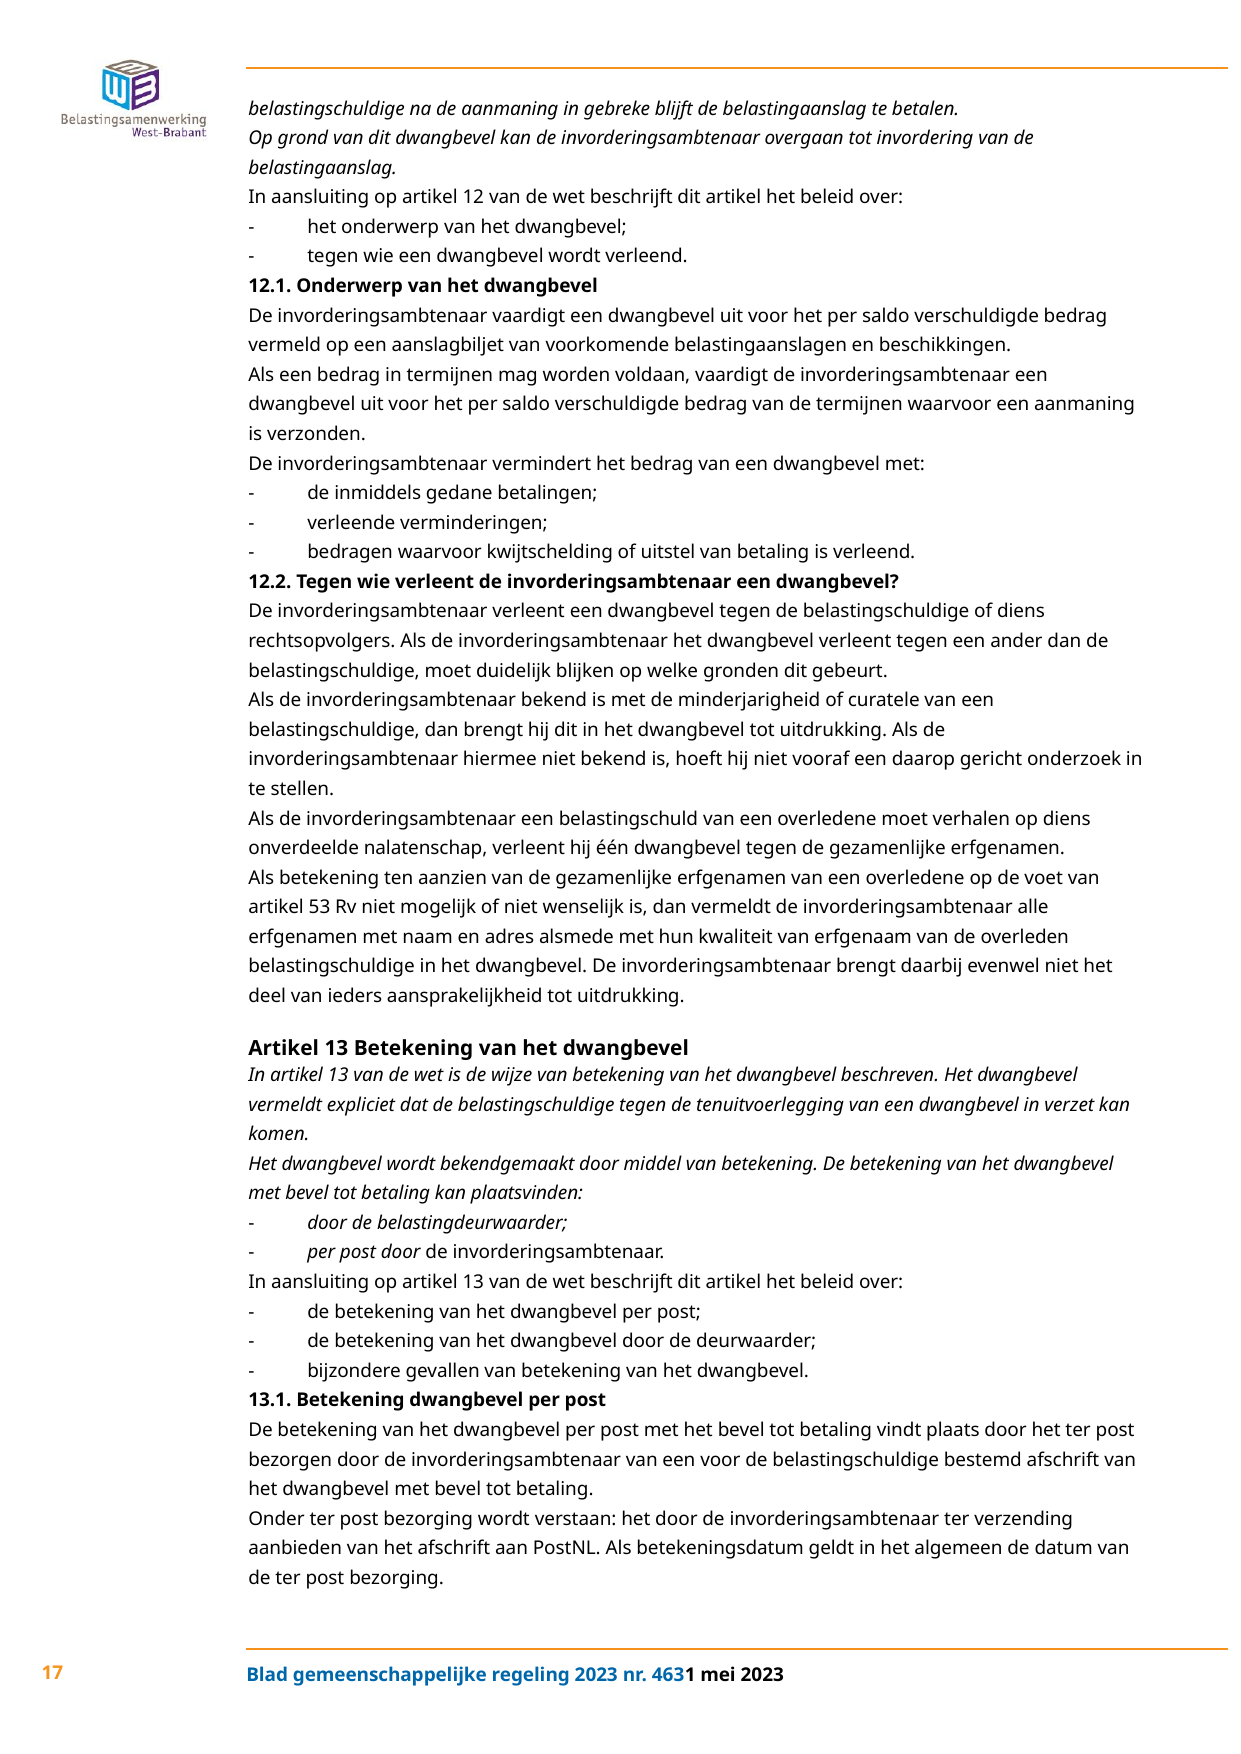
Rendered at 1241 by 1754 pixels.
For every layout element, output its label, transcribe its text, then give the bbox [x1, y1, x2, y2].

text De betekening van het dwangbevel per post met het bevel tot betaling vindt plaats door het ter post bezorgen door de invorderingsambtenaar van een voor de belastingschuldige bestemd afschrift van het dwangbevel met bevel tot betaling. [248, 1416, 1152, 1501]
text Artikel 13 Betekening van het dwangbevel [248, 1033, 1152, 1061]
picture [41, 47, 231, 172]
list het onderwerp van het dwangbevel; [248, 213, 1152, 239]
text Als een bedrag in termijnen mag worden voldaan, vaardigt de invorderingsambtenaar een dwangbevel uit voor het per saldo verschuldigde bedrag van de termijnen waarvoor een aanmaning is verzonden. [248, 361, 1152, 446]
text 12.2. Tegen wie verleent de invorderingsambtenaar een dwangbevel? [248, 568, 1152, 594]
list de betekening van het dwangbevel per post; [248, 1298, 1152, 1323]
list door de belastingdeurwaarder; [248, 1209, 1152, 1235]
list bijzondere gevallen van betekening van het dwangbevel. [248, 1357, 1152, 1383]
text Als de invorderingsambtenaar een belastingschuld van een overledene moet verhalen op diens onverdeelde nalatenschap, verleent hij één dwangbevel tegen de gezamenlijke erfgenamen. [248, 805, 1152, 860]
text Onder ter post bezorging wordt verstaan: het door de invorderingsambtenaar ter verzending aanbieden van het afschrift aan PostNL. Als betekeningsdatum geldt in het algemeen de datum van de ter post bezorging. [248, 1505, 1152, 1590]
text De invorderingsambtenaar verleent een dwangbevel tegen de belastingschuldige of diens rechtsopvolgers. Als de invorderingsambtenaar het dwangbevel verleent tegen een ander dan de belastingschuldige, moet duidelijk blijken op welke gronden dit gebeurt. [248, 598, 1152, 683]
list de betekening van het dwangbevel door de deurwaarder; [248, 1327, 1152, 1353]
text Het dwangbevel wordt bekendgemaakt door middel van betekening. De betekening van het dwangbevel met bevel tot betaling kan plaatsvinden: [248, 1150, 1152, 1205]
list per post door de invorderingsambtenaar. [248, 1239, 1152, 1264]
list tegen wie een dwangbevel wordt verleend. [248, 243, 1152, 268]
text 13.1. Betekening dwangbevel per post [248, 1387, 1152, 1412]
text Op grond van dit dwangbevel kan de invorderingsambtenaar overgaan tot invordering van de belastingaanslag. [248, 124, 1152, 180]
text 12.1. Onderwerp van het dwangbevel [248, 272, 1152, 298]
text In aansluiting op artikel 12 van de wet beschrijft dit artikel het beleid over: [248, 183, 1152, 209]
list verleende verminderingen; [248, 509, 1152, 535]
text De invorderingsambtenaar vaardigt een dwangbevel uit voor het per saldo verschuldigde bedrag vermeld op een aanslagbiljet van voorkomende belastingaanslagen en beschikkingen. [248, 302, 1152, 357]
text In aansluiting op artikel 13 van de wet beschrijft dit artikel het beleid over: [248, 1268, 1152, 1294]
text De invorderingsambtenaar vermindert het bedrag van een dwangbevel met: [248, 450, 1152, 476]
text In artikel 13 van de wet is de wijze van betekening van het dwangbevel beschreven. Het dwangbevel vermeldt expliciet dat de belastingschuldige tegen de tenuitvoerlegging van een dwangbevel in verzet kan komen. [248, 1061, 1152, 1146]
text belastingschuldige na de aanmaning in gebreke blijft de belastingaanslag te betalen. [248, 95, 1152, 121]
text Als betekening ten aanzien van de gezamenlijke erfgenamen van een overledene op de voet van artikel 53 Rv niet mogelijk of niet wenselijk is, dan vermeldt de invorderingsambtenaar alle erfgenamen met naam en adres alsmede met hun kwaliteit van erfgenaam van de overleden belastingschuldige in het dwangbevel. De invorderingsambtenaar brengt daarbij evenwel niet het deel van ieders aansprakelijkheid tot uitdrukking. [248, 864, 1152, 1008]
list bedragen waarvoor kwijtschelding of uitstel van betaling is verleend. [248, 538, 1152, 564]
list de inmiddels gedane betalingen; [248, 479, 1152, 505]
text Als de invorderingsambtenaar bekend is met de minderjarigheid of curatele van een belastingschuldige, dan brengt hij dit in het dwangbevel tot uitdrukking. Als de invorderingsambtenaar hiermee niet bekend is, hoeft hij niet vooraf een daarop gericht onderzoek in te stellen. [248, 686, 1152, 801]
